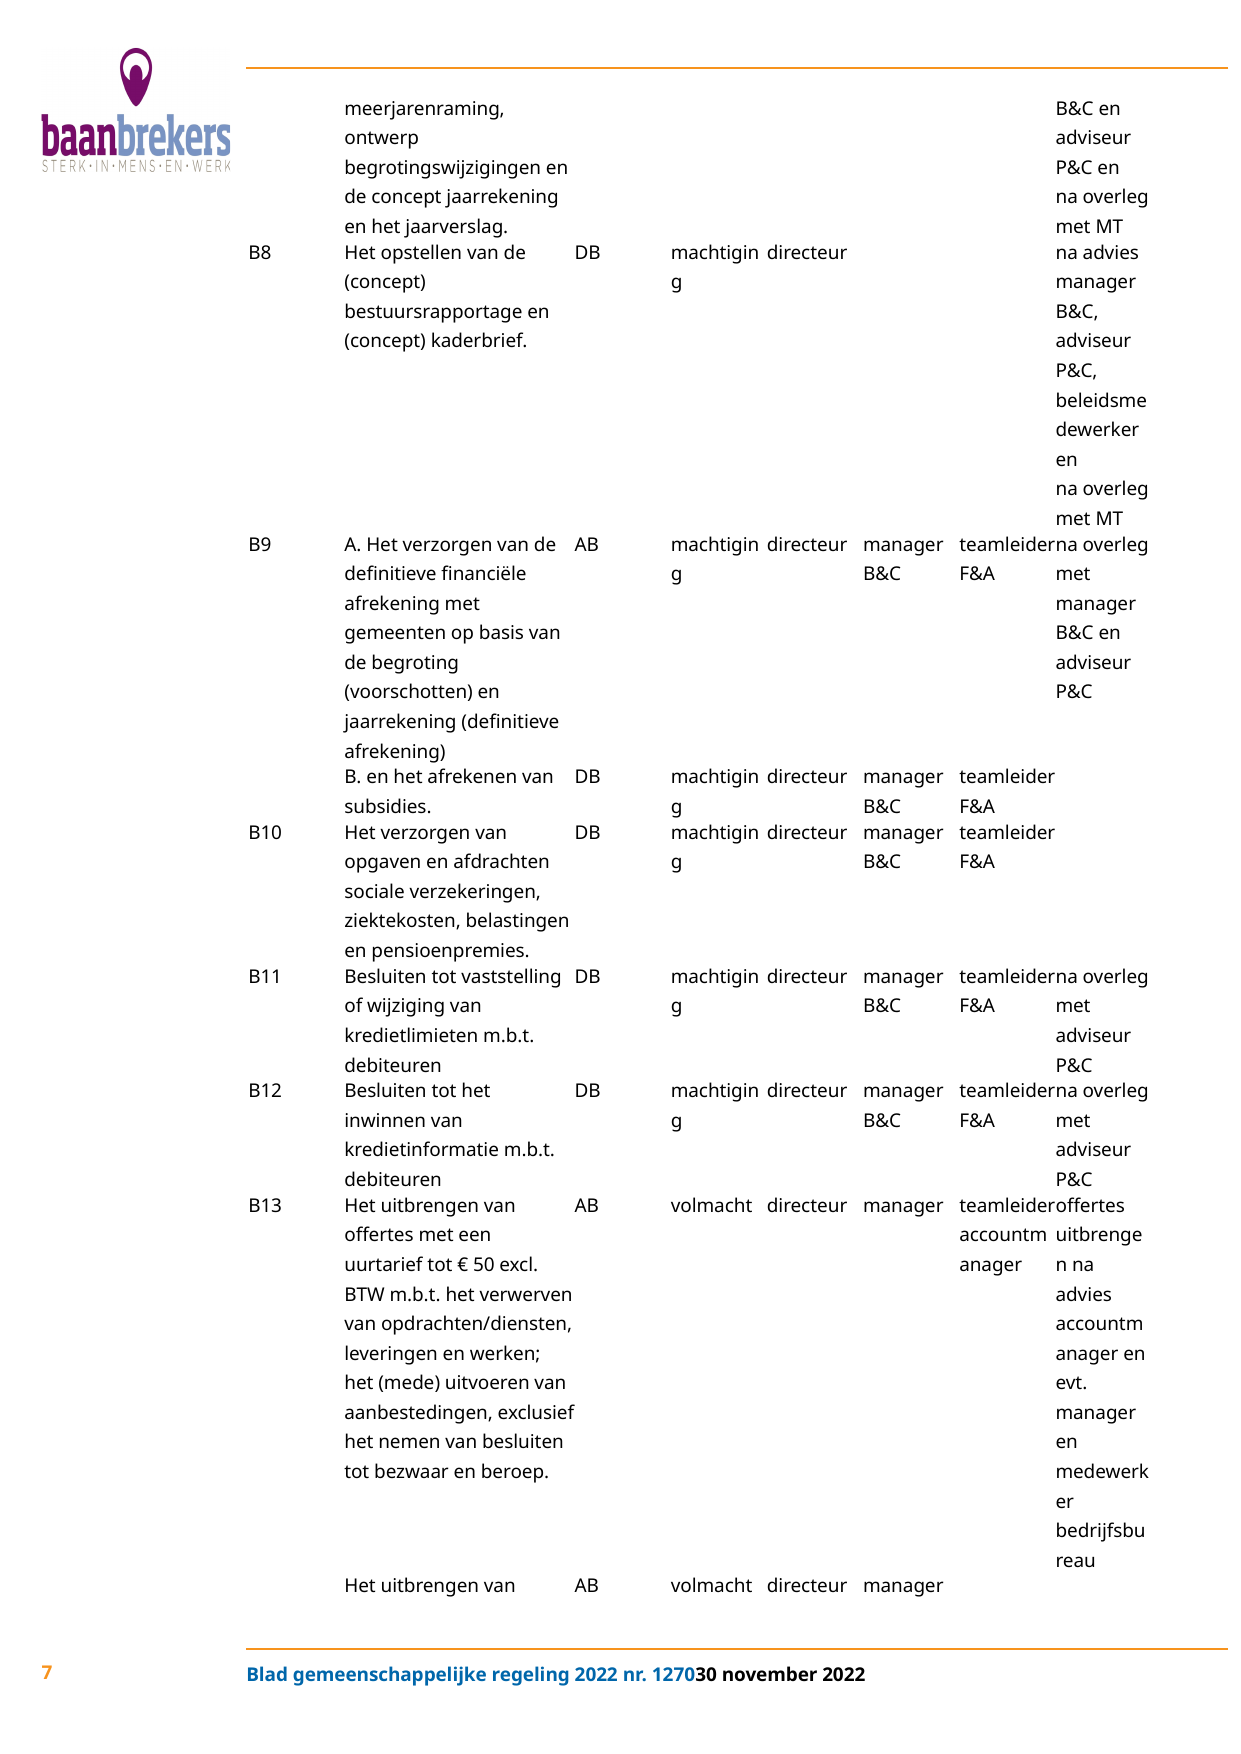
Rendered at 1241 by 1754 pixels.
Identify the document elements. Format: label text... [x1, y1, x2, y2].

table_cell manager B&C [863, 531, 959, 764]
table_cell [863, 239, 959, 531]
table_cell DB [574, 963, 671, 1077]
table_cell directeur [767, 239, 863, 531]
table_cell Het uitbrengen van [344, 1573, 574, 1598]
table_cell B10 [248, 819, 344, 963]
table_cell directeur [767, 531, 863, 764]
table_cell AB [574, 531, 671, 764]
table_cell B8 [248, 239, 344, 531]
picture [41, 47, 231, 172]
table_cell machtiging [671, 764, 767, 819]
table_cell teamleider F&A [959, 1078, 1055, 1192]
table_cell [671, 95, 767, 239]
table_cell directeur [767, 764, 863, 819]
table_cell [1055, 819, 1152, 963]
table_cell A. Het verzorgen van de definitieve financiële afrekening met gemeenten op basis van de begroting (voorschotten) en jaarrekening (definitieve afrekening) [344, 531, 574, 764]
table_cell machtiging [671, 531, 767, 764]
table_cell directeur [767, 819, 863, 963]
table_cell Het verzorgen van opgaven en afdrachten sociale verzekeringen, ziektekosten, belastingen en pensioenpremies. [344, 819, 574, 963]
table_cell Het uitbrengen van offertes met een uurtarief tot € 50 excl. BTW m.b.t. het verwerven van opdrachten/diensten, leveringen en werken; het (mede) uitvoeren van aanbestedingen, exclusief het nemen van besluiten tot bezwaar en beroep. [344, 1192, 574, 1573]
table_cell volmacht [671, 1573, 767, 1598]
table_cell volmacht [671, 1192, 767, 1573]
table_cell AB [574, 1573, 671, 1598]
table_cell machtiging [671, 819, 767, 963]
table_cell manager B&C [863, 819, 959, 963]
table_cell teamleider accountmanager [959, 1192, 1055, 1573]
table_cell Het opstellen van de (concept) bestuursrapportage en (concept) kaderbrief. [344, 239, 574, 531]
table_cell [1055, 1573, 1152, 1598]
table_cell AB [574, 1192, 671, 1573]
table_cell offertes uitbrengen na advies accountmanager en evt. manager en medewerker bedrijfsbureau [1055, 1192, 1152, 1573]
table_cell DB [574, 764, 671, 819]
table_cell na overleg met adviseur P&C [1055, 1078, 1152, 1192]
table_cell Besluiten tot vaststelling of wijziging van kredietlimieten m.b.t. debiteuren [344, 963, 574, 1077]
table_cell B. en het afrekenen van subsidies. [344, 764, 574, 819]
table_cell [959, 95, 1055, 239]
table_cell manager [863, 1192, 959, 1573]
table_cell manager B&C [863, 963, 959, 1077]
table_cell [248, 1573, 344, 1598]
table_cell B13 [248, 1192, 344, 1573]
table_cell [574, 95, 671, 239]
table_cell B11 [248, 963, 344, 1077]
table_cell machtiging [671, 963, 767, 1077]
table_cell manager [863, 1573, 959, 1598]
table_cell directeur [767, 1573, 863, 1598]
table_cell [248, 764, 344, 819]
table_cell teamleider F&A [959, 963, 1055, 1077]
table_cell meerjarenraming, ontwerp begrotingswijzigingen en de concept jaarrekening en het jaarverslag. [344, 95, 574, 239]
table_cell B&C en adviseur P&C en na overleg met MT [1055, 95, 1152, 239]
table_cell [767, 95, 863, 239]
table_cell manager B&C [863, 764, 959, 819]
table_cell Besluiten tot het inwinnen van kredietinformatie m.b.t. debiteuren [344, 1078, 574, 1192]
table_cell manager B&C [863, 1078, 959, 1192]
table_cell DB [574, 819, 671, 963]
table_cell directeur [767, 1078, 863, 1192]
table_cell B9 [248, 531, 344, 764]
table_cell na overleg met manager B&C en adviseur P&C [1055, 531, 1152, 764]
table_cell [863, 95, 959, 239]
table_cell teamleider F&A [959, 764, 1055, 819]
table_cell teamleider F&A [959, 819, 1055, 963]
table_cell [959, 1573, 1055, 1598]
table_cell B12 [248, 1078, 344, 1192]
table_cell na overleg met adviseur P&C [1055, 963, 1152, 1077]
table_cell teamleider F&A [959, 531, 1055, 764]
table_cell machtiging [671, 239, 767, 531]
table_cell directeur [767, 963, 863, 1077]
table_cell DB [574, 239, 671, 531]
table_cell [959, 239, 1055, 531]
table_cell DB [574, 1078, 671, 1192]
table_cell machtiging [671, 1078, 767, 1192]
table_cell [248, 95, 344, 239]
table_cell na advies manager B&C, adviseur P&C, beleidsmedewerker en na overleg met MT [1055, 239, 1152, 531]
table_cell directeur [767, 1192, 863, 1573]
table_cell [1055, 764, 1152, 819]
